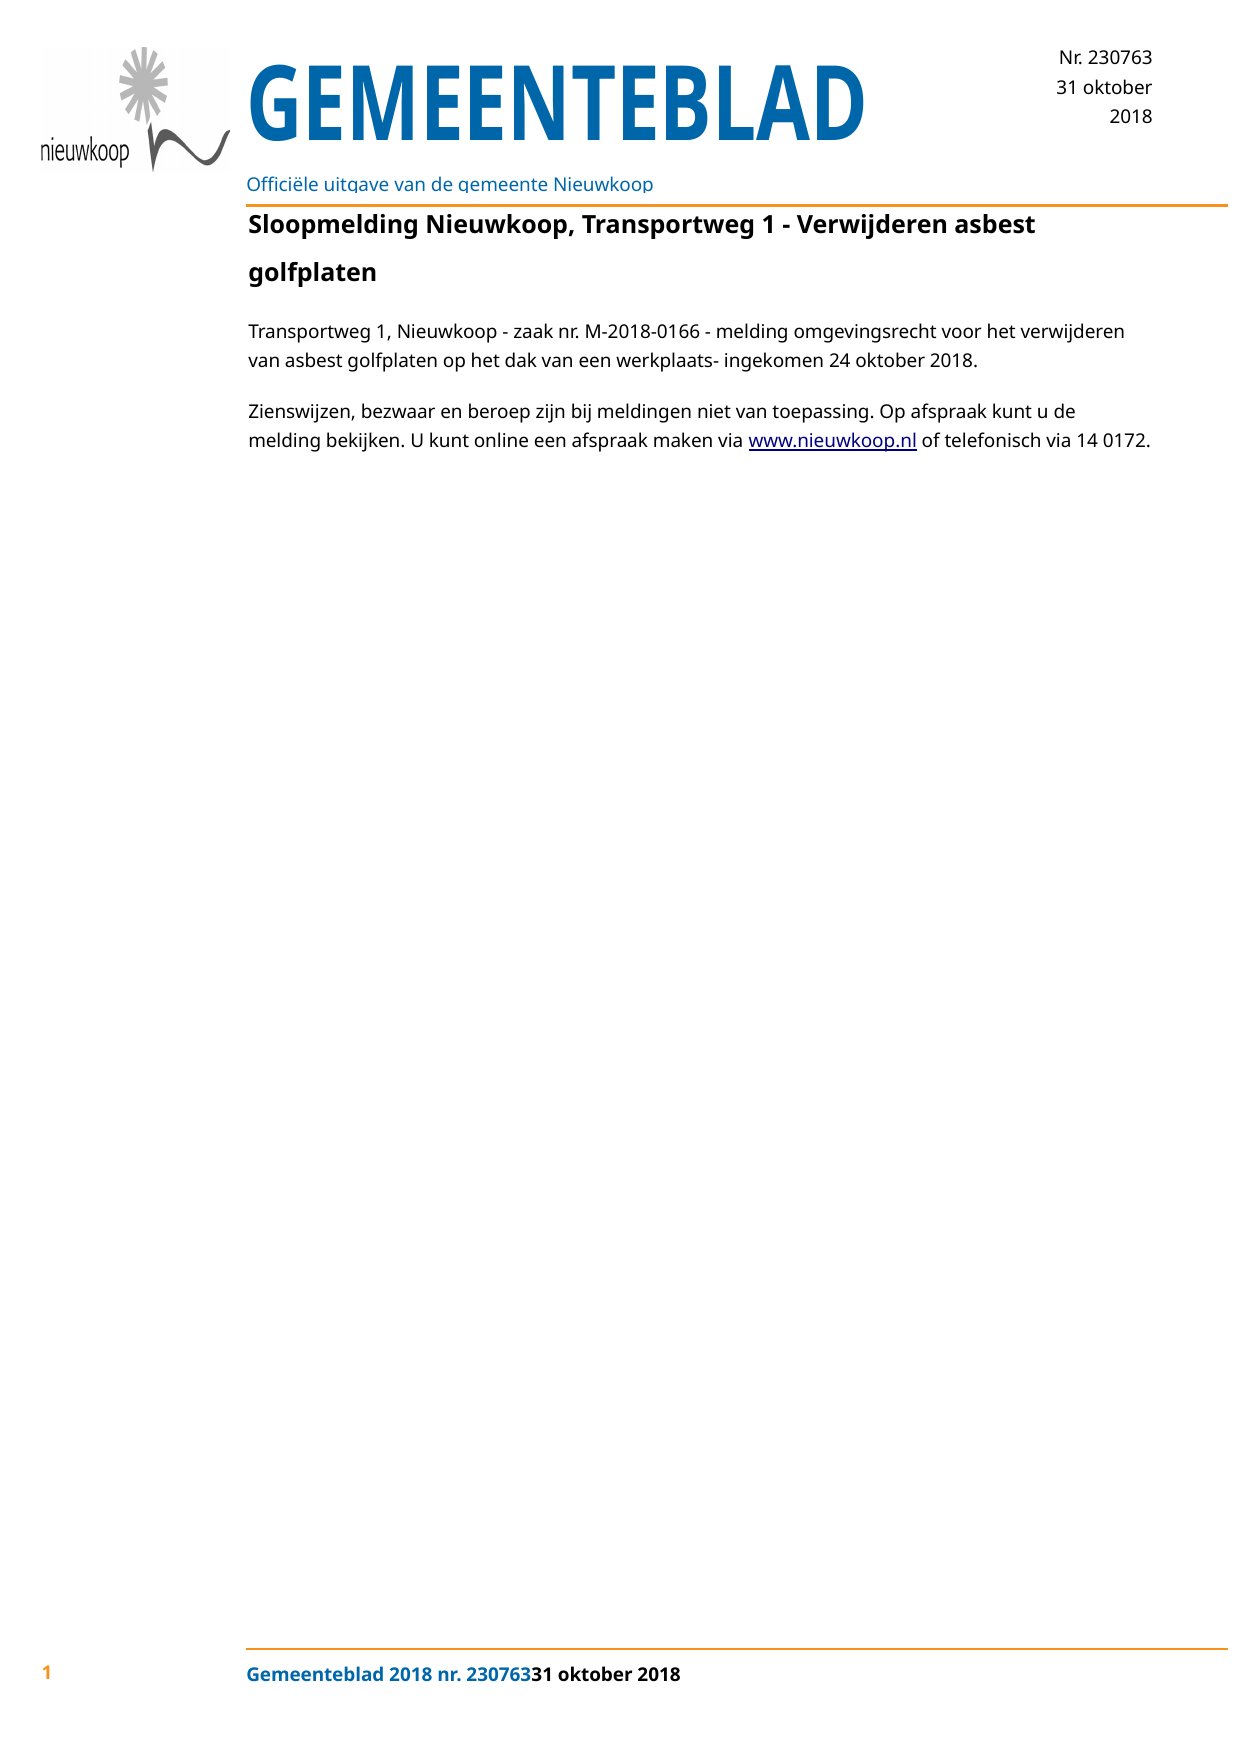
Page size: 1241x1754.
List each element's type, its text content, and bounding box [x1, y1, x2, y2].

text Zienswijzen, bezwaar en beroep zijn bij meldingen niet van toepassing. Op afspraak kunt u de melding bekijken. U kunt online een afspraak maken via www.nieuwkoop.nl of telefonisch via 14 0172. [248, 398, 1152, 453]
text Transportweg 1, Nieuwkoop - zaak nr. M-2018-0166 - melding omgevingsrecht voor het verwijderen van asbest golfplaten op het dak van een werkplaats- ingekomen 24 oktober 2018. [248, 318, 1152, 373]
picture [41, 47, 231, 172]
text Sloopmelding Nieuwkoop, Transportweg 1 - Verwijderen asbest golfplaten [248, 207, 1152, 288]
